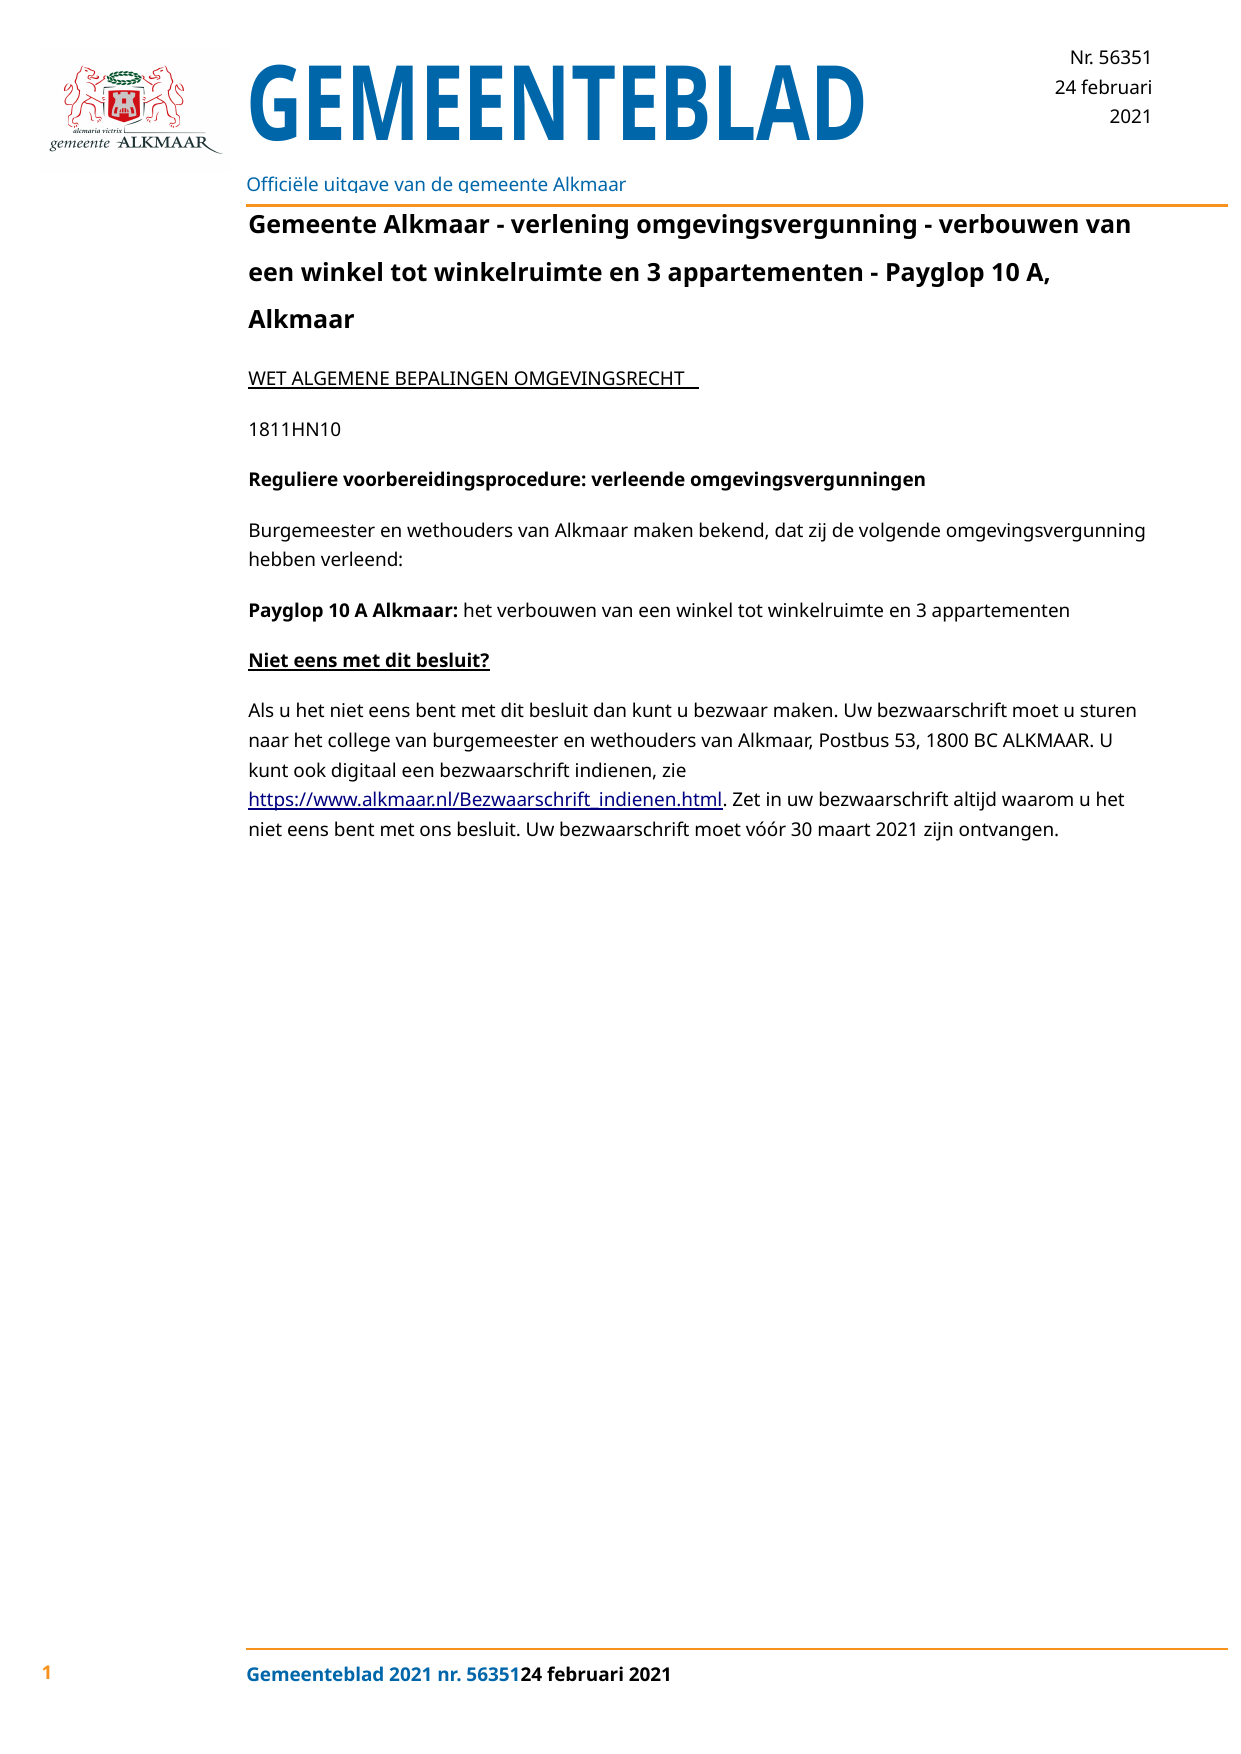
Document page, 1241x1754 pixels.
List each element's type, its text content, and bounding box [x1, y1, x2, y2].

text Niet eens met dit besluit? [248, 647, 1152, 673]
text WET ALGEMENE BEPALINGEN OMGEVINGSRECHT [248, 366, 1152, 391]
text Gemeente Alkmaar - verlening omgevingsvergunning - verbouwen van een winkel tot winkelruimte en 3 appartementen - Payglop 10 A, Alkmaar [248, 207, 1152, 336]
picture [41, 47, 231, 172]
text 1811HN10 [248, 416, 1152, 442]
text Als u het niet eens bent met dit besluit dan kunt u bezwaar maken. Uw bezwaarschrift moet u sturen naar het college van burgemeester en wethouders van Alkmaar, Postbus 53, 1800 BC ALKMAAR. U kunt ook digitaal een bezwaarschrift indienen, zie https://www.alkmaar.nl/Bezwaarschrift_indienen.html. Zet in uw bezwaarschrift altijd waarom u het niet eens bent met ons besluit. Uw bezwaarschrift moet vóór 30 maart 2021 zijn ontvangen. [248, 698, 1152, 842]
text Reguliere voorbereidingsprocedure: verleende omgevingsvergunningen [248, 466, 1152, 492]
text Payglop 10 A Alkmaar: het verbouwen van een winkel tot winkelruimte en 3 appartementen [248, 597, 1152, 622]
text Burgemeester en wethouders van Alkmaar maken bekend, dat zij de volgende omgevingsvergunning hebben verleend: [248, 517, 1152, 572]
